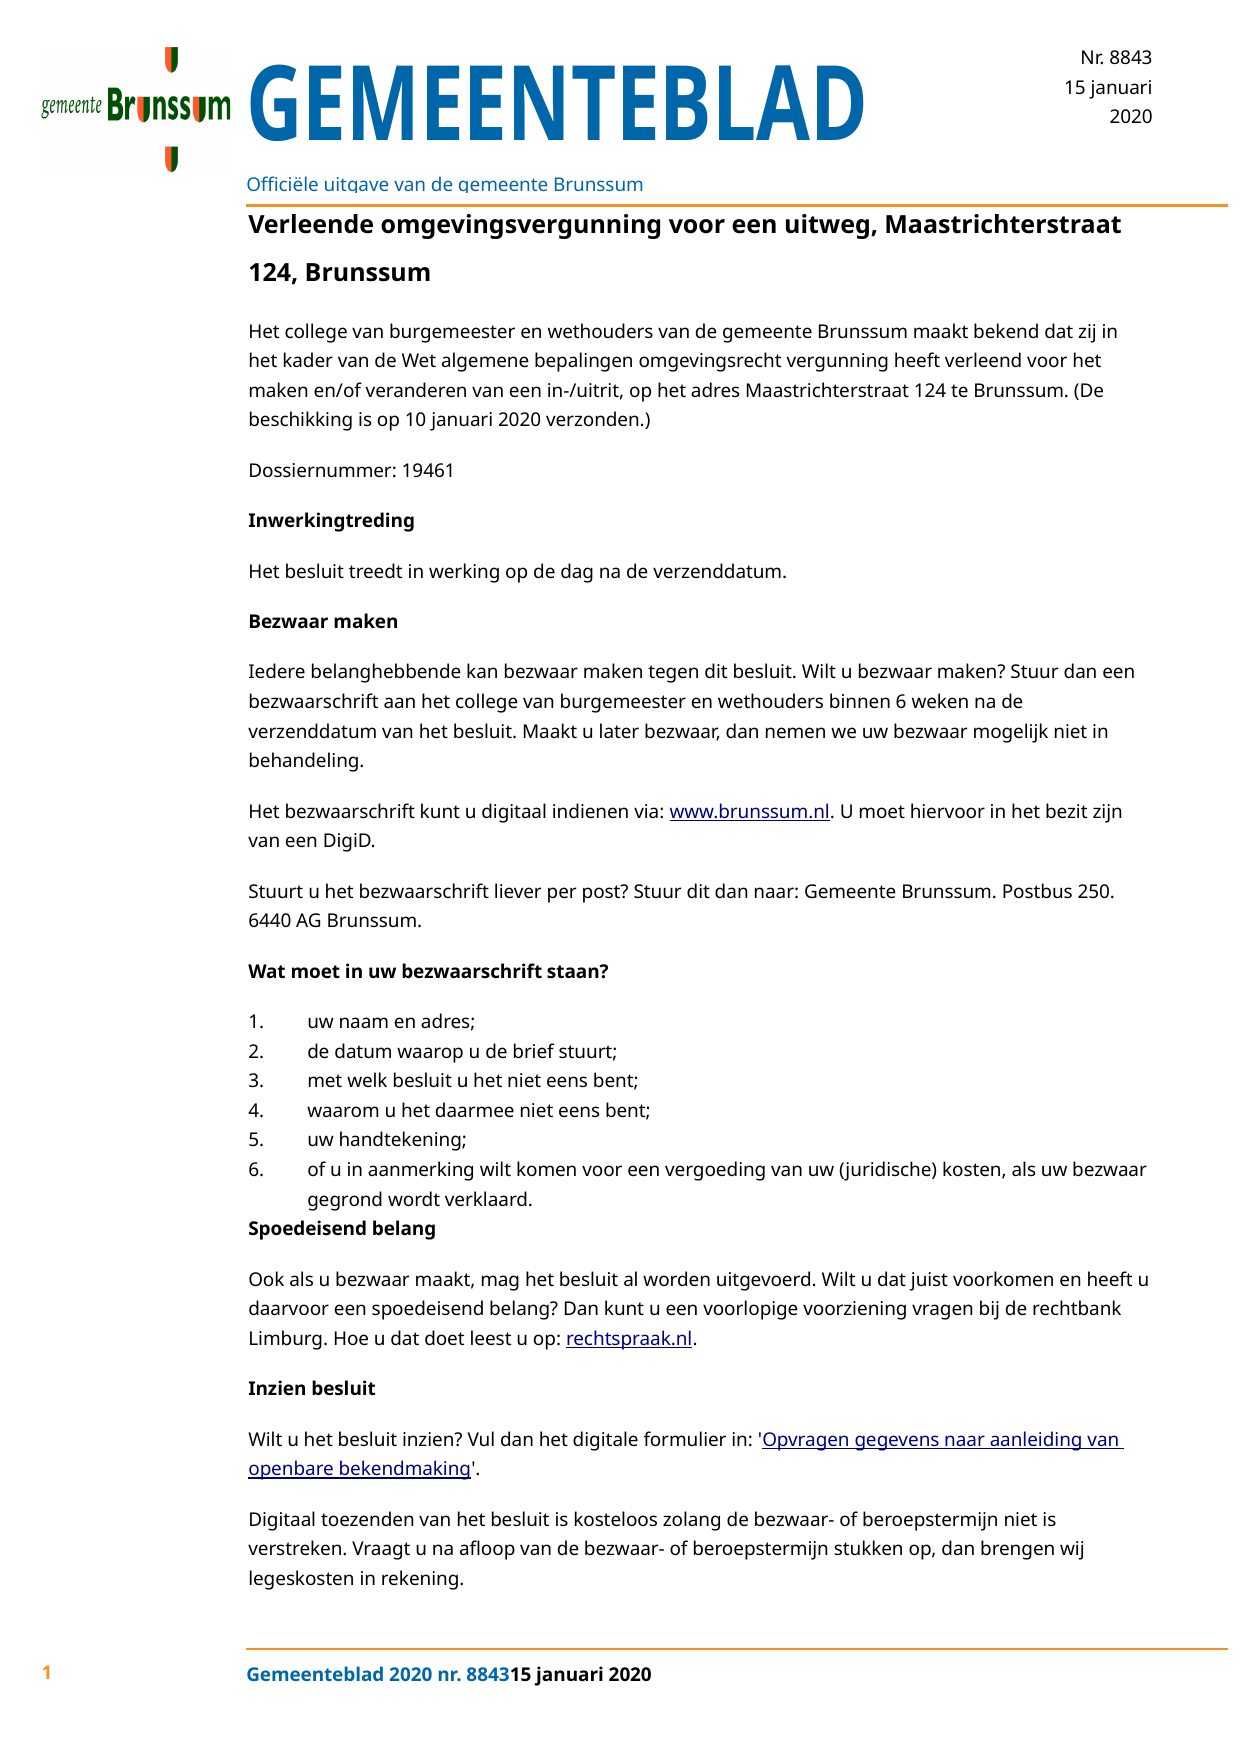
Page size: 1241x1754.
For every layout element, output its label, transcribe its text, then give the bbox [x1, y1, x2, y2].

list uw naam en adres; [248, 1008, 1152, 1034]
list de datum waarop u de brief stuurt; [248, 1038, 1152, 1064]
picture [41, 47, 231, 172]
text Digitaal toezenden van het besluit is kosteloos zolang de bezwaar- of beroepstermijn niet is verstreken. Vraagt u na afloop van de bezwaar- of beroepstermijn stukken op, dan brengen wij legeskosten in rekening. [248, 1506, 1152, 1591]
text Het college van burgemeester en wethouders van de gemeente Brunssum maakt bekend dat zij in het kader van de Wet algemene bepalingen omgevingsrecht vergunning heeft verleend voor het maken en/of veranderen van een in-/uitrit, op het adres Maastrichterstraat 124 te Brunssum. (De beschikking is op 10 januari 2020 verzonden.) [248, 318, 1152, 432]
text Inzien besluit [248, 1375, 1152, 1401]
text Ook als u bezwaar maakt, mag het besluit al worden uitgevoerd. Wilt u dat juist voorkomen en heeft u daarvoor een spoedeisend belang? Dan kunt u een voorlopige voorziening vragen bij de rechtbank Limburg. Hoe u dat doet leest u op: rechtspraak.nl. [248, 1266, 1152, 1351]
text Wilt u het besluit inzien? Vul dan het digitale formulier in: 'Opvragen gegevens naar aanleiding van openbare bekendmaking'. [248, 1426, 1152, 1481]
text Het besluit treedt in werking op de dag na de verzenddatum. [248, 558, 1152, 584]
text Bezwaar maken [248, 608, 1152, 634]
text Het bezwaarschrift kunt u digitaal indienen via: www.brunssum.nl. U moet hiervoor in het bezit zijn van een DigiD. [248, 798, 1152, 853]
text Spoedeisend belang [248, 1215, 1152, 1241]
list waarom u het daarmee niet eens bent; [248, 1097, 1152, 1123]
list of u in aanmerking wilt komen voor een vergoeding van uw (juridische) kosten, als uw bezwaar gegrond wordt verklaard. [248, 1156, 1152, 1212]
list uw handtekening; [248, 1127, 1152, 1152]
text Inwerkingtreding [248, 507, 1152, 533]
text Iedere belanghebbende kan bezwaar maken tegen dit besluit. Wilt u bezwaar maken? Stuur dan een bezwaarschrift aan het college van burgemeester en wethouders binnen 6 weken na de verzenddatum van het besluit. Maakt u later bezwaar, dan nemen we uw bezwaar mogelijk niet in behandeling. [248, 659, 1152, 773]
text Verleende omgevingsvergunning voor een uitweg, Maastrichterstraat 124, Brunssum [248, 207, 1152, 288]
text Stuurt u het bezwaarschrift liever per post? Stuur dit dan naar: Gemeente Brunssum. Postbus 250. 6440 AG Brunssum. [248, 878, 1152, 933]
list met welk besluit u het niet eens bent; [248, 1067, 1152, 1093]
text Dossiernummer: 19461 [248, 457, 1152, 483]
text Wat moet in uw bezwaarschrift staan? [248, 958, 1152, 984]
